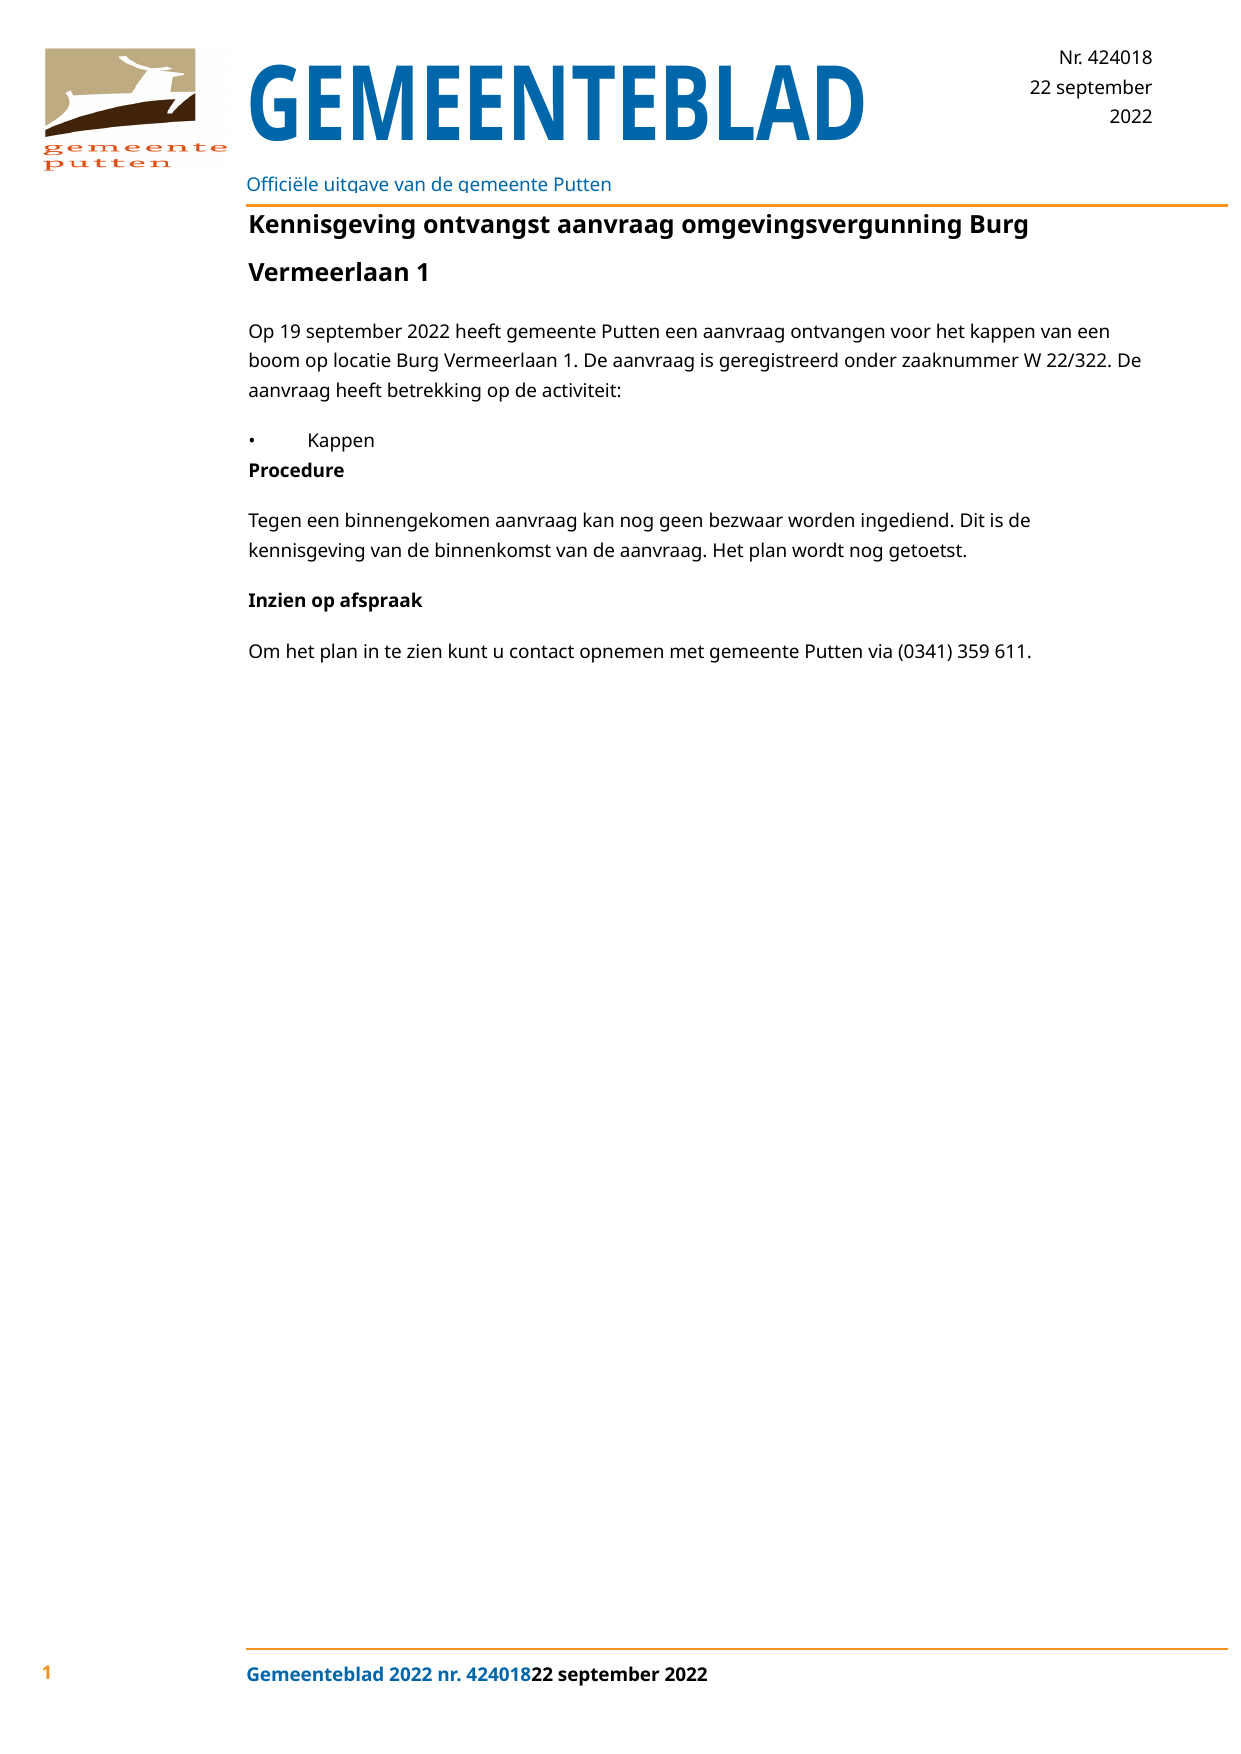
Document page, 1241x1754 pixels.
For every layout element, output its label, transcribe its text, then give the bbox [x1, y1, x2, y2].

text Tegen een binnengekomen aanvraag kan nog geen bezwaar worden ingediend. Dit is de kennisgeving van de binnenkomst van de aanvraag. Het plan wordt nog getoetst. [248, 507, 1152, 563]
picture [41, 47, 231, 172]
text Inzien op afspraak [248, 587, 1152, 613]
text Procedure [248, 457, 1152, 483]
list Kappen [248, 427, 1152, 453]
text Kennisgeving ontvangst aanvraag omgevingsvergunning Burg Vermeerlaan 1 [248, 207, 1152, 288]
text Op 19 september 2022 heeft gemeente Putten een aanvraag ontvangen voor het kappen van een boom op locatie Burg Vermeerlaan 1. De aanvraag is geregistreerd onder zaaknummer W 22/322. De aanvraag heeft betrekking op de activiteit: [248, 318, 1152, 403]
text Om het plan in te zien kunt u contact opnemen met gemeente Putten via (0341) 359 611. [248, 638, 1152, 664]
